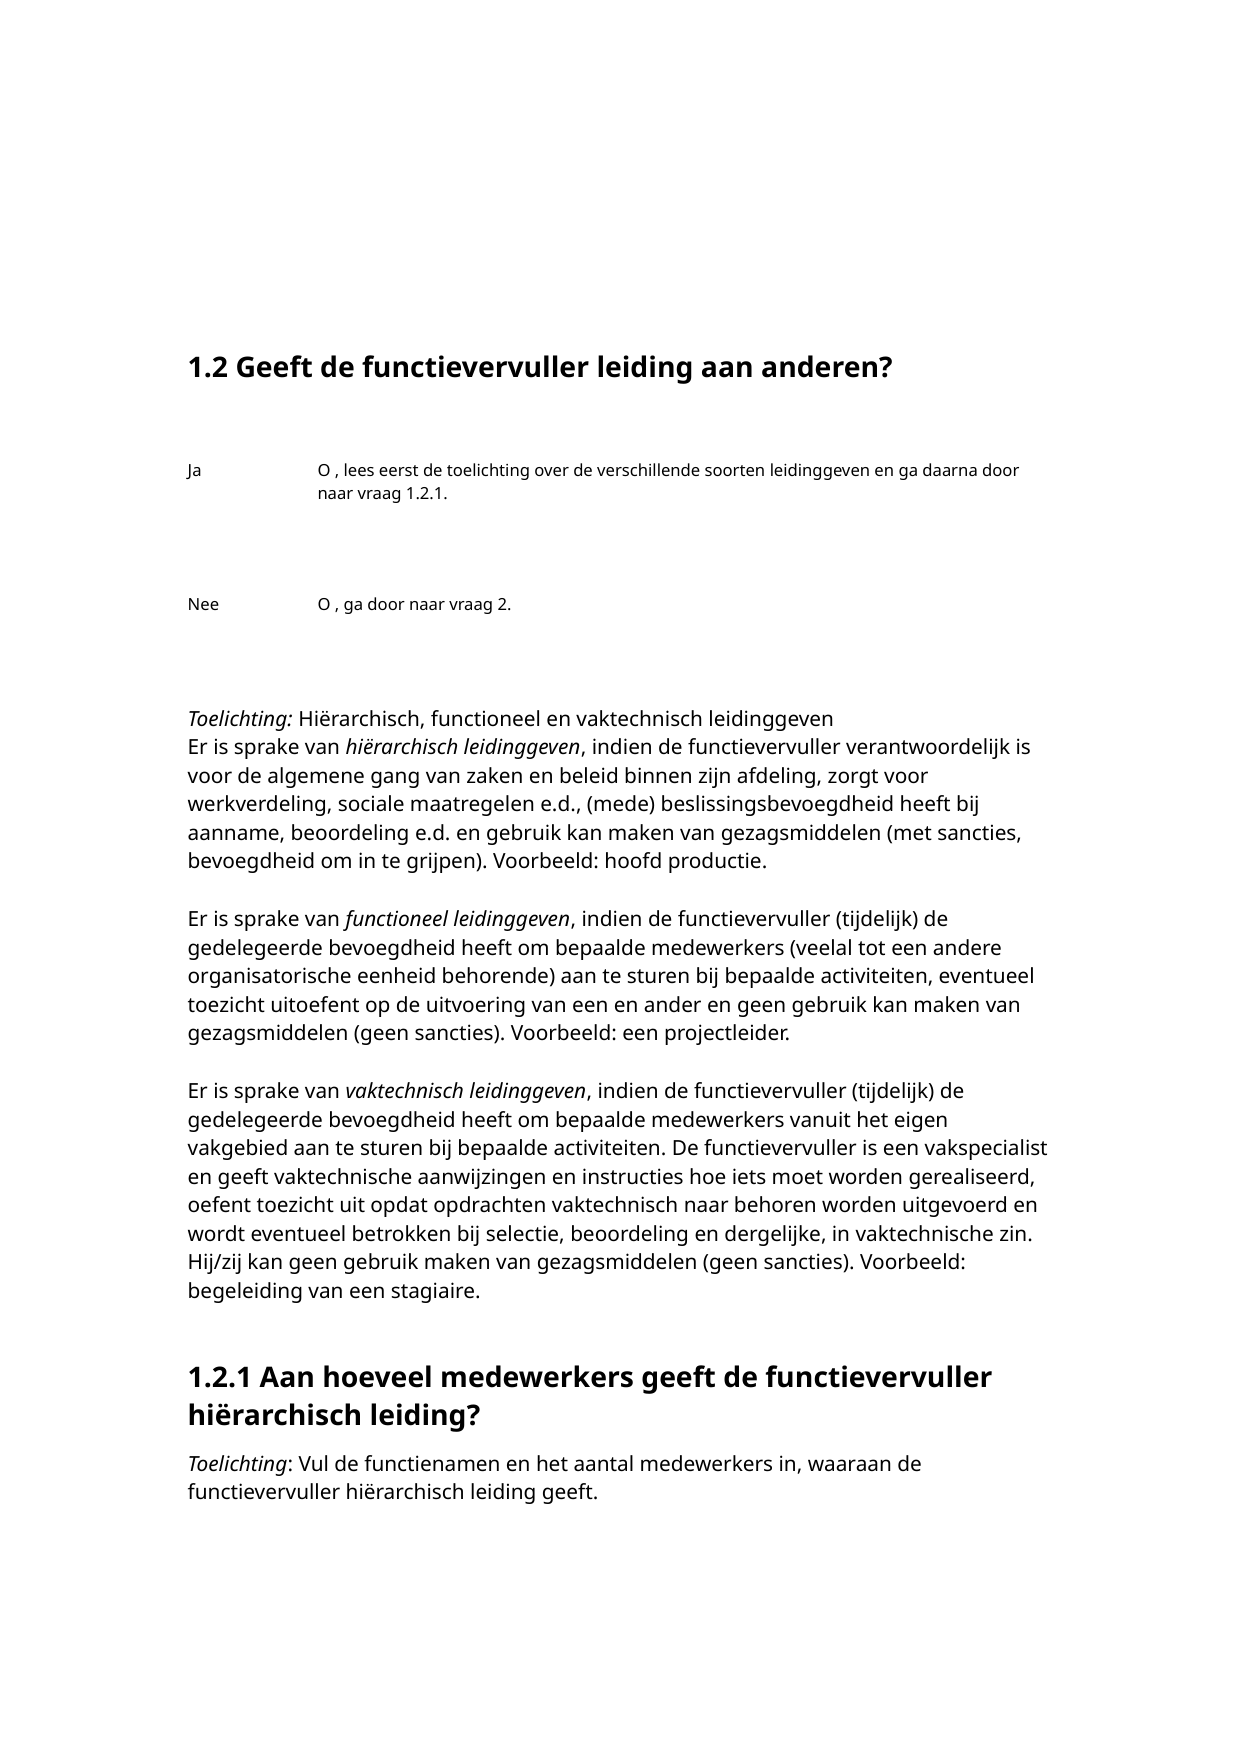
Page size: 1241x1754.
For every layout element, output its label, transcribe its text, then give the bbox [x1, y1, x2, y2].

text Toelichting: Hiërarchisch, functioneel en vaktechnisch leidinggeven [187, 704, 1053, 732]
subtitle 1.2.1 Aan hoeveel medewerkers geeft de functievervuller hiërarchisch leiding? [187, 1357, 1053, 1434]
subtitle 1.2 Geeft de functievervuller leiding aan anderen? [187, 347, 1053, 386]
table_header Ja [188, 459, 317, 534]
table_header [188, 208, 1053, 266]
text Er is sprake van functioneel leidinggeven, indien de functievervuller (tijdelijk) de gedelegeerde bevoegdheid heeft om bepaalde medewerkers (veelal tot een andere organisatorische eenheid behorende) aan te sturen bij bepaalde activiteiten, eventueel toezicht uitoefent op de uitvoering van een en ander en geen gebruik kan maken van gezagsmiddelen (geen sancties). Voorbeeld: een projectleider. [187, 904, 1053, 1047]
table_cell Nee [188, 593, 317, 645]
text Toelichting: Vul de functienamen en het aantal medewerkers in, waaraan de functievervuller hiërarchisch leiding geeft. [187, 1449, 1053, 1506]
text Er is sprake van vaktechnisch leidinggeven, indien de functievervuller (tijdelijk) de gedelegeerde bevoegdheid heeft om bepaalde medewerkers vanuit het eigen vakgebied aan te sturen bij bepaalde activiteiten. De functievervuller is een vakspecialist en geeft vaktechnische aanwijzingen en instructies hoe iets moet worden gerealiseerd, oefent toezicht uit opdat opdrachten vaktechnisch naar behoren worden uitgevoerd en wordt eventueel betrokken bij selectie, beoordeling en dergelijke, in vaktechnische zin. Hij/zij kan geen gebruik maken van gezagsmiddelen (geen sancties). Voorbeeld: begeleiding van een stagiaire. [187, 1077, 1053, 1304]
text Er is sprake van hiërarchisch leidinggeven, indien de functievervuller verantwoordelijk is voor de algemene gang van zaken en beleid binnen zijn afdeling, zorgt voor werkverdeling, sociale maatregelen e.d., (mede) beslissingsbevoegdheid heeft bij aanname, beoordeling e.d. en gebruik kan maken van gezagsmiddelen (met sancties, bevoegdheid om in te grijpen). Voorbeeld: hoofd productie. [187, 732, 1053, 874]
table_cell O , ga door naar vraag 2. [317, 593, 1053, 645]
table_cell [188, 534, 317, 593]
table_cell [317, 534, 1053, 593]
table_header O , lees eerst de toelichting over de verschillende soorten leidinggeven en ga daarna door naar vraag 1.2.1. [317, 459, 1053, 534]
